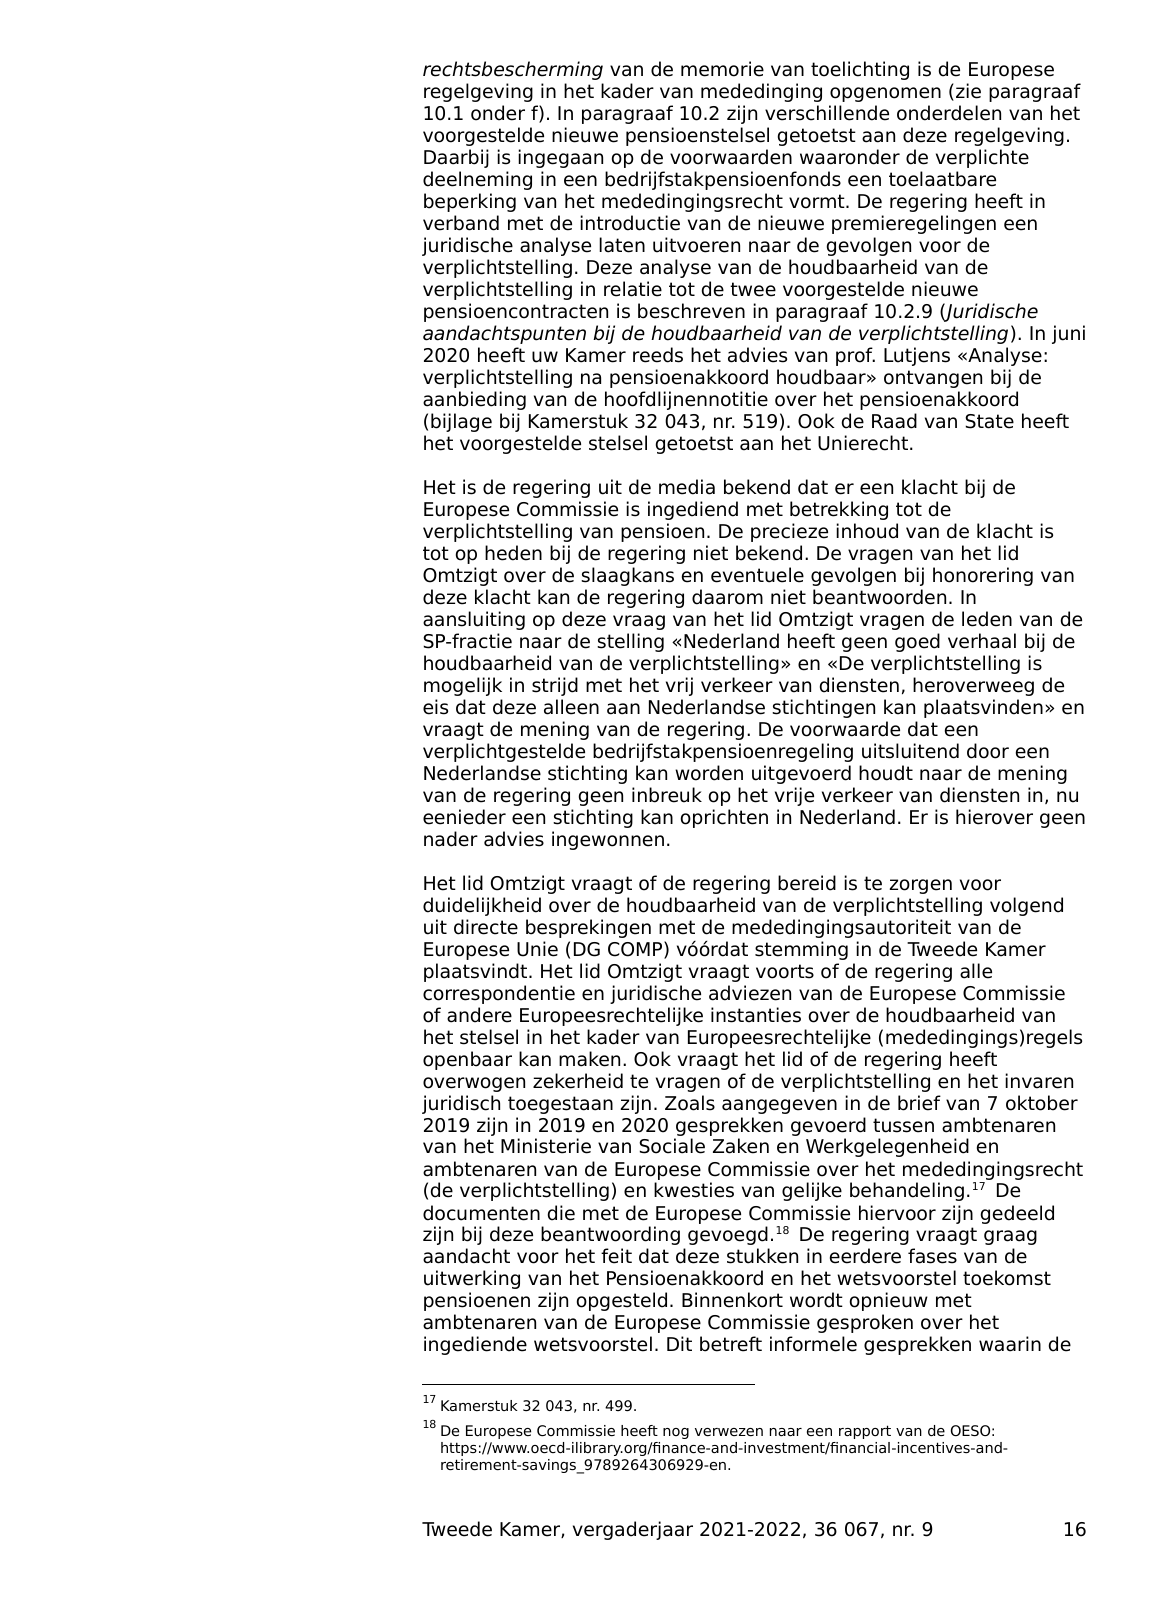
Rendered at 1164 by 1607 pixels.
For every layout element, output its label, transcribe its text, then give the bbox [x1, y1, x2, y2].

text De Europese Commissie heeft nog verwezen naar een rapport van de OESO: https://www.oecd-ilibrary.org/finance-and-investment/financial-incentives-and-retirement-savings_9789264306929-en. [422, 1418, 1087, 1474]
text rechtsbescherming van de memorie van toelichting is de Europese regelgeving in het kader van mededinging opgenomen (zie paragraaf 10.1 onder f). In paragraaf 10.2 zijn verschillende onderdelen van het voorgestelde nieuwe pensioenstelsel getoetst aan deze regelgeving. Daarbij is ingegaan op de voorwaarden waaronder de verplichte deelneming in een bedrijfstakpensioenfonds een toelaatbare beperking van het mededingingsrecht vormt. De regering heeft in verband met de introductie van de nieuwe premieregelingen een juridische analyse laten uitvoeren naar de gevolgen voor de verplichtstelling. Deze analyse van de houdbaarheid van de verplichtstelling in relatie tot de twee voorgestelde nieuwe pensioencontracten is beschreven in paragraaf 10.2.9 (Juridische aandachtspunten bij de houdbaarheid van de verplichtstelling). In juni 2020 heeft uw Kamer reeds het advies van prof. Lutjens «Analyse: verplichtstelling na pensioenakkoord houdbaar» ontvangen bij de aanbieding van de hoofdlijnennotitie over het pensioenakkoord (bijlage bij Kamerstuk 32 043, nr. 519). Ook de Raad van State heeft het voorgestelde stelsel getoetst aan het Unierecht. [422, 59, 1087, 455]
text Het lid Omtzigt vraagt of de regering bereid is te zorgen voor duidelijkheid over de houdbaarheid van de verplichtstelling volgend uit directe besprekingen met de mededingingsautoriteit van de Europese Unie (DG COMP) vóórdat stemming in de Tweede Kamer plaatsvindt. Het lid Omtzigt vraagt voorts of de regering alle correspondentie en juridische adviezen van de Europese Commissie of andere Europeesrechtelijke instanties over de houdbaarheid van het stelsel in het kader van Europeesrechtelijke (mededingings)regels openbaar kan maken. Ook vraagt het lid of de regering heeft overwogen zekerheid te vragen of de verplichtstelling en het invaren juridisch toegestaan zijn. Zoals aangegeven in de brief van 7 oktober 2019 zijn in 2019 en 2020 gesprekken gevoerd tussen ambtenaren van het Ministerie van Sociale Zaken en Werkgelegenheid en ambtenaren van de Europese Commissie over het mededingingsrecht (de verplichtstelling) en kwesties van gelijke behandeling. De documenten die met de Europese Commissie hiervoor zijn gedeeld zijn bij deze beantwoording gevoegd. De regering vraagt graag aandacht voor het feit dat deze stukken in eerdere fases van de uitwerking van het Pensioenakkoord en het wetsvoorstel toekomst pensioenen zijn opgesteld. Binnenkort wordt opnieuw met ambtenaren van de Europese Commissie gesproken over het ingediende wetsvoorstel. Dit betreft informele gesprekken waarin de [422, 873, 1087, 1356]
text Het is de regering uit de media bekend dat er een klacht bij de Europese Commissie is ingediend met betrekking tot de verplichtstelling van pensioen. De precieze inhoud van de klacht is tot op heden bij de regering niet bekend. De vragen van het lid Omtzigt over de slaagkans en eventuele gevolgen bij honorering van deze klacht kan de regering daarom niet beantwoorden. In aansluiting op deze vraag van het lid Omtzigt vragen de leden van de SP-fractie naar de stelling «Nederland heeft geen goed verhaal bij de houdbaarheid van de verplichtstelling» en «De verplichtstelling is mogelijk in strijd met het vrij verkeer van diensten, heroverweeg de eis dat deze alleen aan Nederlandse stichtingen kan plaatsvinden» en vraagt de mening van de regering. De voorwaarde dat een verplichtgestelde bedrijfstakpensioenregeling uitsluitend door een Nederlandse stichting kan worden uitgevoerd houdt naar de mening van de regering geen inbreuk op het vrije verkeer van diensten in, nu eenieder een stichting kan oprichten in Nederland. Er is hierover geen nader advies ingewonnen. [422, 477, 1087, 851]
text Kamerstuk 32 043, nr. 499. [422, 1393, 1087, 1416]
